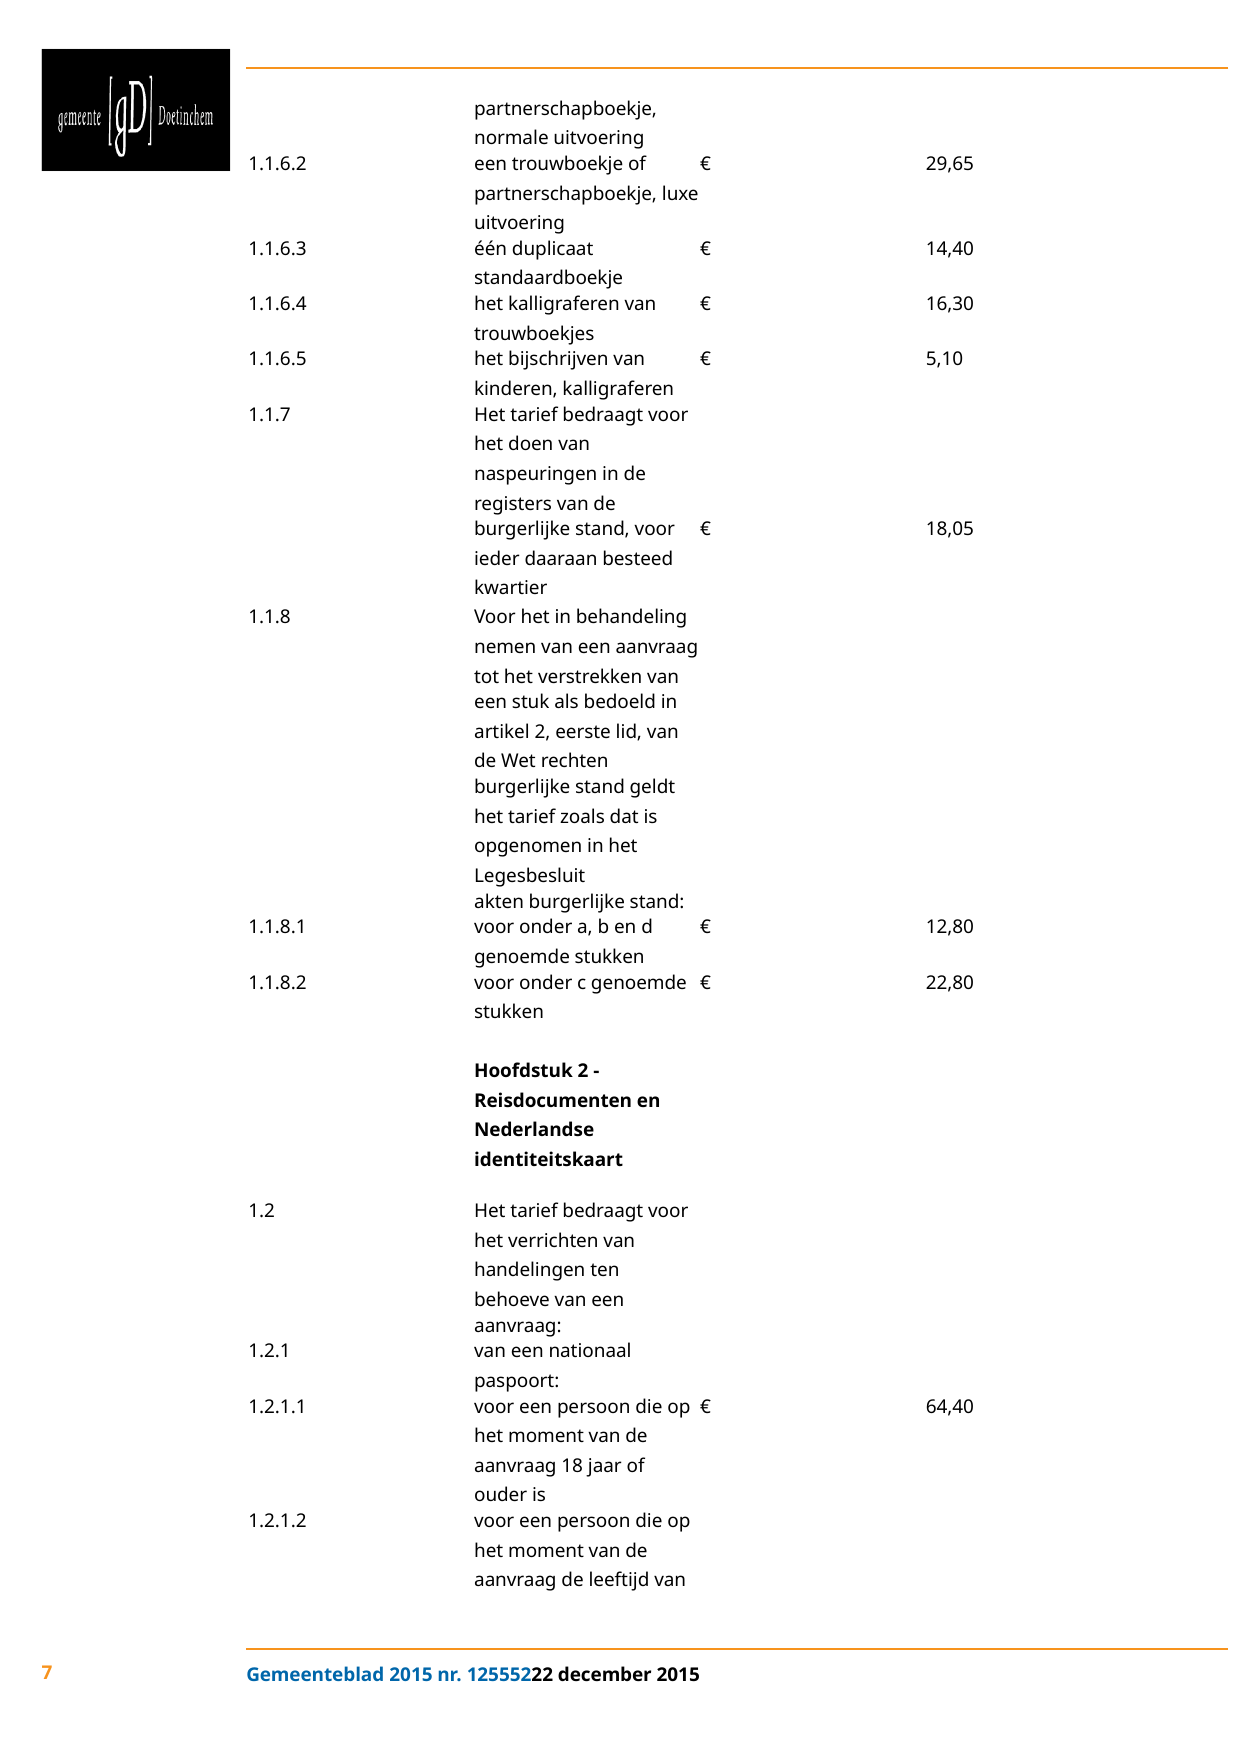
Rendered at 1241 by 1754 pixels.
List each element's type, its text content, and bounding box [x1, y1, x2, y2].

table_cell partnerschapboekje, normale uitvoering [474, 95, 700, 150]
table_cell 22,80 [926, 969, 1152, 1024]
table_cell het kalligraferen van trouwboekjes [474, 290, 700, 346]
table_cell 1.1.8.1 [248, 914, 474, 969]
table_cell voor onder c genoemde stukken [474, 969, 700, 1024]
table_cell 16,30 [926, 290, 1152, 346]
table_cell akten burgerlijke stand: [474, 888, 700, 914]
table_header [926, 604, 1152, 688]
table_cell een stuk als bedoeld in artikel 2, eerste lid, van de Wet rechten [474, 689, 700, 773]
table_cell 1.1.6.3 [248, 235, 474, 290]
table_cell € [700, 290, 926, 346]
table_cell 18,05 [926, 515, 1152, 600]
table_cell [926, 1338, 1152, 1393]
table_header Hoofdstuk 2 - Reisdocumenten en Nederlandse identiteitskaart [474, 1057, 700, 1172]
table_cell [926, 1172, 1152, 1197]
table_cell € [700, 914, 926, 969]
table_cell van een nationaal paspoort: [474, 1338, 700, 1393]
table_cell burgerlijke stand geldt het tarief zoals dat is opgenomen in het Legesbesluit [474, 774, 700, 888]
table_cell voor een persoon die op het moment van de aanvraag de leeftijd van [474, 1508, 700, 1592]
table_cell € [700, 1393, 926, 1507]
table_cell 1.2.1.1 [248, 1393, 474, 1507]
table_cell € [700, 346, 926, 401]
table_cell [700, 1508, 926, 1592]
table_cell één duplicaat standaardboekje [474, 235, 700, 290]
table_cell 64,40 [926, 1393, 1152, 1507]
table_header [700, 604, 926, 688]
table_cell 14,40 [926, 235, 1152, 290]
table_cell aanvraag: [474, 1312, 700, 1338]
table_cell [248, 95, 474, 150]
table_cell 29,65 [926, 150, 1152, 235]
table_header [926, 1057, 1152, 1172]
table_cell Het tarief bedraagt voor het doen van naspeuringen in de registers van de [474, 401, 700, 515]
table_cell [926, 888, 1152, 914]
table_cell [700, 1172, 926, 1197]
table_cell [700, 401, 926, 515]
picture [41, 47, 231, 172]
table_cell [248, 774, 474, 888]
table_cell [474, 1172, 700, 1197]
table_cell [700, 95, 926, 150]
table_cell [926, 1198, 1152, 1312]
table_cell [926, 1312, 1152, 1338]
table_cell 1.2.1.2 [248, 1508, 474, 1592]
table_cell [926, 1508, 1152, 1592]
table_cell 1.1.7 [248, 401, 474, 515]
table_cell [700, 1338, 926, 1393]
table_cell [700, 888, 926, 914]
table_cell [700, 1198, 926, 1312]
table_cell 1.1.6.5 [248, 346, 474, 401]
table_cell [926, 95, 1152, 150]
table_cell [248, 1312, 474, 1338]
table_cell [700, 774, 926, 888]
table_cell 5,10 [926, 346, 1152, 401]
table_cell [700, 689, 926, 773]
table_cell 12,80 [926, 914, 1152, 969]
table_cell [926, 689, 1152, 773]
table_cell 1.1.6.4 [248, 290, 474, 346]
table_cell voor onder a, b en d genoemde stukken [474, 914, 700, 969]
table_cell een trouwboekje of partnerschapboekje, luxe uitvoering [474, 150, 700, 235]
table_cell [926, 774, 1152, 888]
table_cell [700, 1312, 926, 1338]
table_cell 1.1.8.2 [248, 969, 474, 1024]
table_cell Het tarief bedraagt voor het verrichten van handelingen ten behoeve van een [474, 1198, 700, 1312]
table_header Voor het in behandeling nemen van een aanvraag tot het verstrekken van [474, 604, 700, 688]
table_header [248, 1057, 474, 1172]
table_cell 1.2 [248, 1198, 474, 1312]
table_cell 1.2.1 [248, 1338, 474, 1393]
table_cell [248, 515, 474, 600]
table_cell [248, 888, 474, 914]
table_cell € [700, 235, 926, 290]
table_cell 1.1.6.2 [248, 150, 474, 235]
table_cell € [700, 515, 926, 600]
table_cell [926, 401, 1152, 515]
table_cell [248, 1172, 474, 1197]
table_cell € [700, 969, 926, 1024]
table_cell het bijschrijven van kinderen, kalligraferen [474, 346, 700, 401]
table_cell voor een persoon die op het moment van de aanvraag 18 jaar of ouder is [474, 1393, 700, 1507]
table_cell [248, 689, 474, 773]
table_header [700, 1057, 926, 1172]
table_cell burgerlijke stand, voor ieder daaraan besteed kwartier [474, 515, 700, 600]
table_header 1.1.8 [248, 604, 474, 688]
table_cell € [700, 150, 926, 235]
